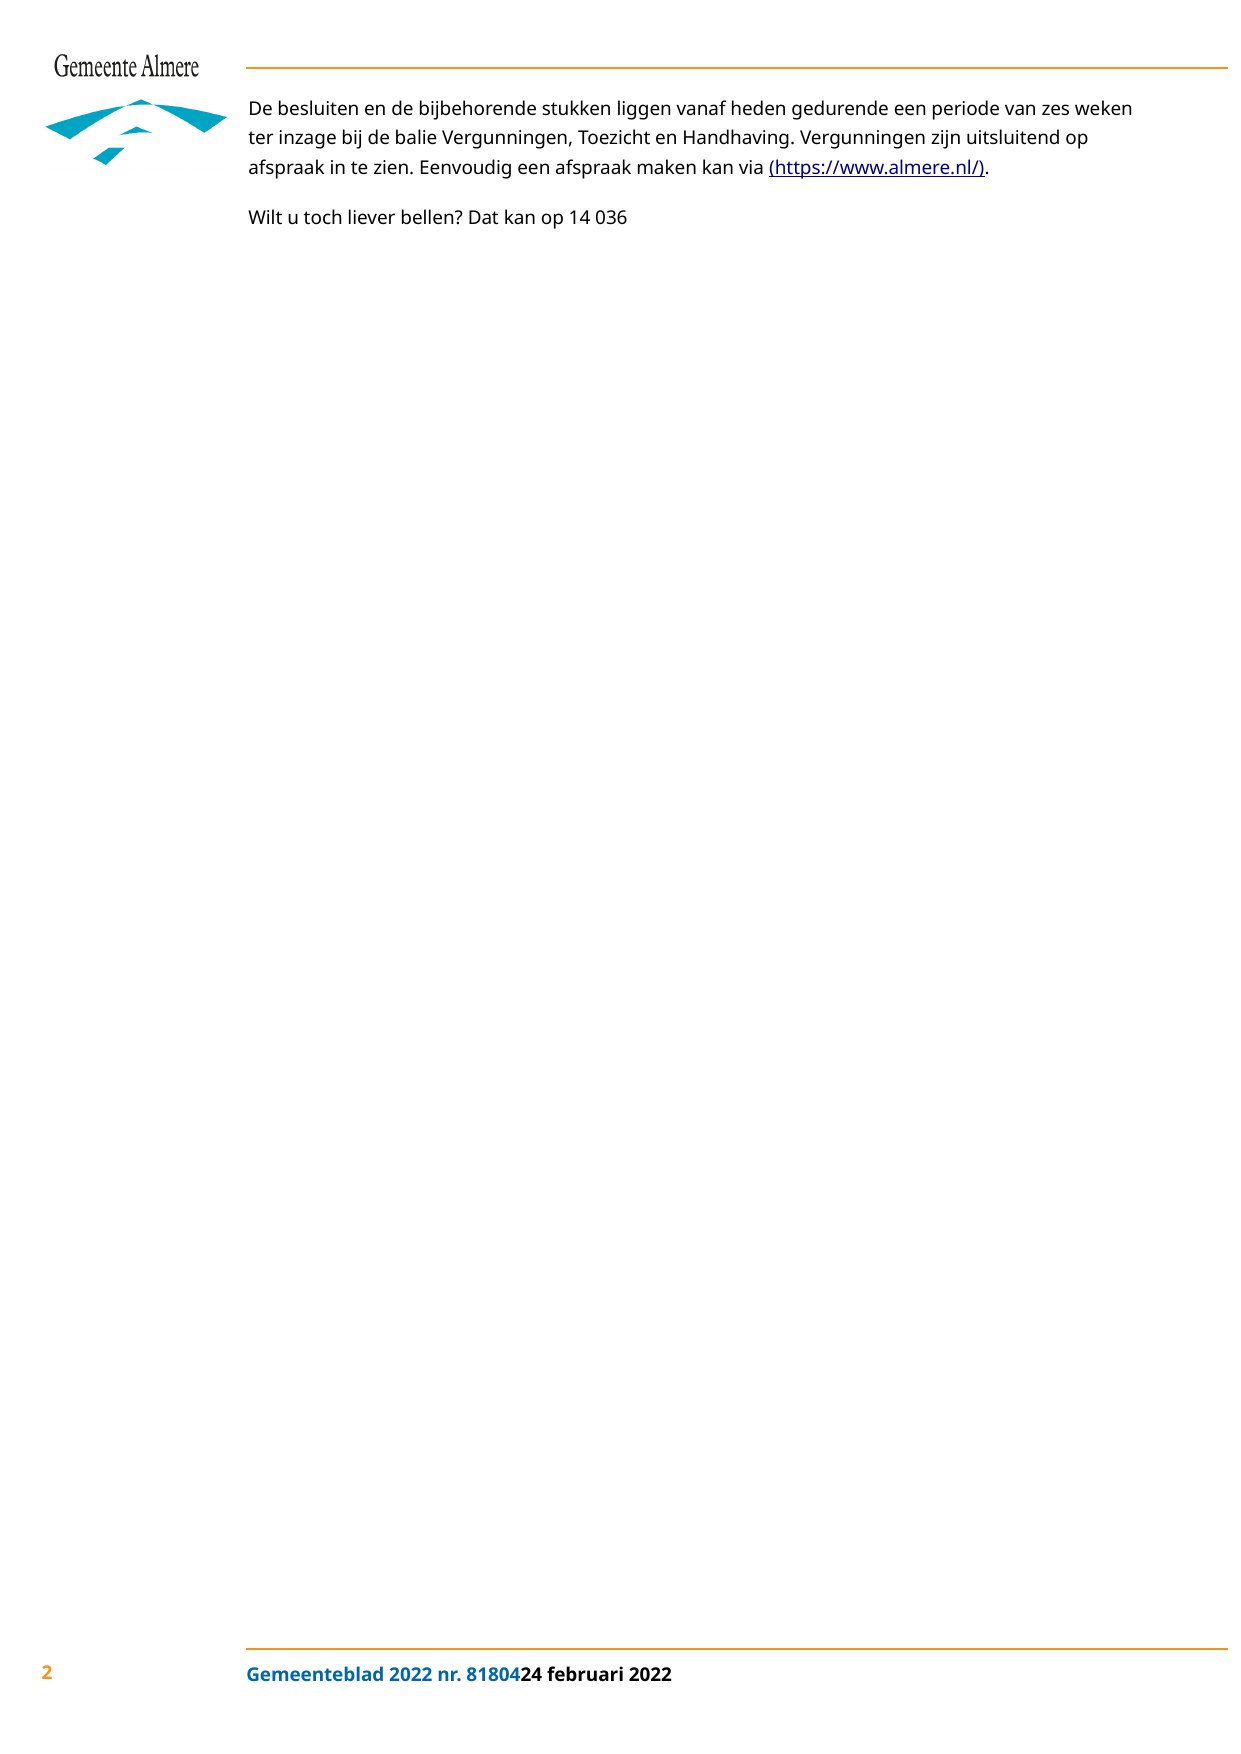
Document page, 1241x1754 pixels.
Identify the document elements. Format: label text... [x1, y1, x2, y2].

picture [41, 47, 231, 172]
text Wilt u toch liever bellen? Dat kan op 14 036 [248, 204, 1152, 230]
text De besluiten en de bijbehorende stukken liggen vanaf heden gedurende een periode van zes weken ter inzage bij de balie Vergunningen, Toezicht en Handhaving. Vergunningen zijn uitsluitend op afspraak in te zien. Eenvoudig een afspraak maken kan via (https://www.almere.nl/). [248, 95, 1152, 180]
